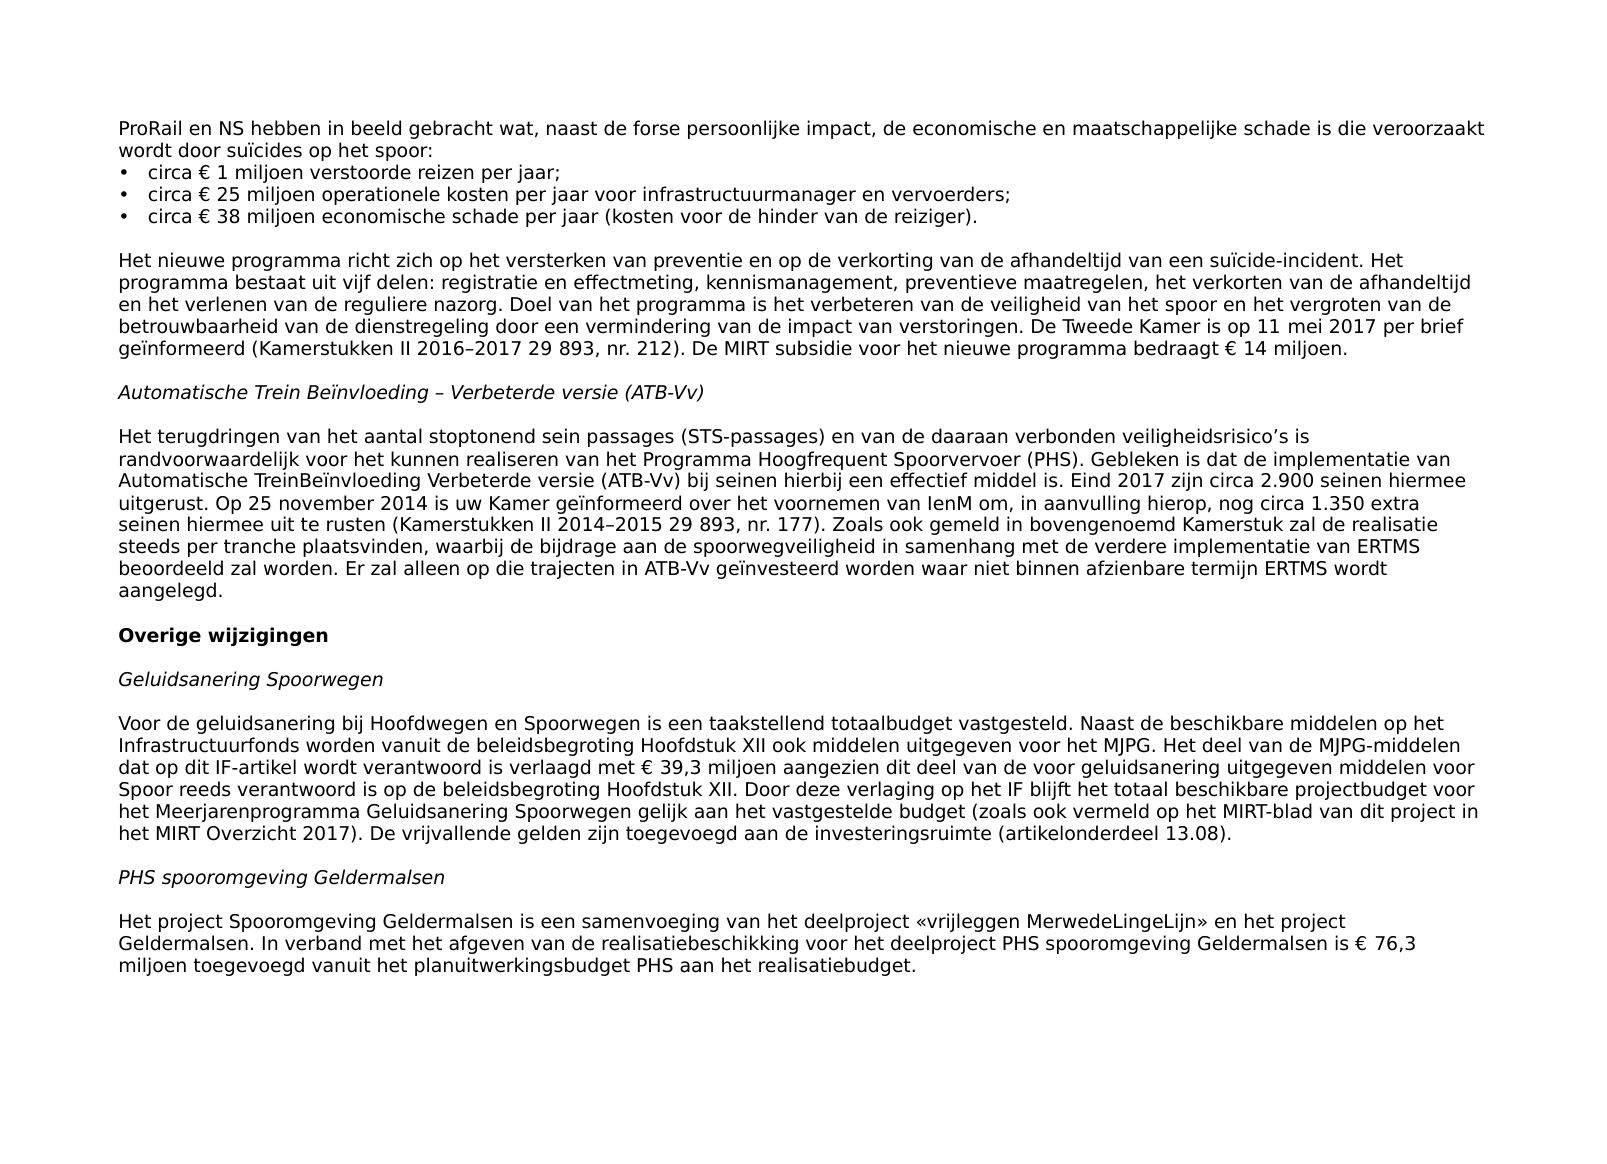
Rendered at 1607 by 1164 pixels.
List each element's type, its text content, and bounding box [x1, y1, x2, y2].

text ProRail en NS hebben in beeld gebracht wat, naast de forse persoonlijke impact, de economische en maatschappelijke schade is die veroorzaakt wordt door suïcides op het spoor: [118, 118, 1488, 162]
text • circa € 25 miljoen operationele kosten per jaar voor infrastructuurmanager en vervoerders; [118, 184, 1488, 206]
text Het project Spooromgeving Geldermalsen is een samenvoeging van het deelproject «vrijleggen MerwedeLingeLijn» en het project Geldermalsen. In verband met het afgeven van de realisatiebeschikking voor het deelproject PHS spooromgeving Geldermalsen is € 76,3 miljoen toegevoegd vanuit het planuitwerkingsbudget PHS aan het realisatiebudget. [118, 911, 1488, 977]
text Het nieuwe programma richt zich op het versterken van preventie en op de verkorting van de afhandeltijd van een suïcide-incident. Het programma bestaat uit vijf delen: registratie en effectmeting, kennismanagement, preventieve maatregelen, het verkorten van de afhandeltijd en het verlenen van de reguliere nazorg. Doel van het programma is het verbeteren van de veiligheid van het spoor en het vergroten van de betrouwbaarheid van de dienstregeling door een vermindering van de impact van verstoringen. De Tweede Kamer is op 11 mei 2017 per brief geïnformeerd (Kamerstukken II 2016–2017 29 893, nr. 212). De MIRT subsidie voor het nieuwe programma bedraagt € 14 miljoen. [118, 250, 1488, 360]
text Het terugdringen van het aantal stoptonend sein passages (STS-passages) en van de daaraan verbonden veiligheidsrisico’s is randvoorwaardelijk voor het kunnen realiseren van het Programma Hoogfrequent Spoorvervoer (PHS). Gebleken is dat de implementatie van Automatische TreinBeïnvloeding Verbeterde versie (ATB-Vv) bij seinen hierbij een effectief middel is. Eind 2017 zijn circa 2.900 seinen hiermee uitgerust. Op 25 november 2014 is uw Kamer geïnformeerd over het voornemen van IenM om, in aanvulling hierop, nog circa 1.350 extra seinen hiermee uit te rusten (Kamerstukken II 2014–2015 29 893, nr. 177). Zoals ook gemeld in bovengenoemd Kamerstuk zal de realisatie steeds per tranche plaatsvinden, waarbij de bijdrage aan de spoorwegveiligheid in samenhang met de verdere implementatie van ERTMS beoordeeld zal worden. Er zal alleen op die trajecten in ATB-Vv geïnvesteerd worden waar niet binnen afzienbare termijn ERTMS wordt aangelegd. [118, 426, 1488, 602]
subtitle Overige wijzigingen [118, 624, 1488, 646]
text • circa € 38 miljoen economische schade per jaar (kosten voor de hinder van de reiziger). [118, 206, 1488, 228]
subtitle PHS spooromgeving Geldermalsen [118, 867, 1488, 889]
subtitle Automatische Trein Beïnvloeding – Verbeterde versie (ATB-Vv) [118, 382, 1488, 404]
text Voor de geluidsanering bij Hoofdwegen en Spoorwegen is een taakstellend totaalbudget vastgesteld. Naast de beschikbare middelen op het Infrastructuurfonds worden vanuit de beleidsbegroting Hoofdstuk XII ook middelen uitgegeven voor het MJPG. Het deel van de MJPG-middelen dat op dit IF-artikel wordt verantwoord is verlaagd met € 39,3 miljoen aangezien dit deel van de voor geluidsanering uitgegeven middelen voor Spoor reeds verantwoord is op de beleidsbegroting Hoofdstuk XII. Door deze verlaging op het IF blijft het totaal beschikbare projectbudget voor het Meerjarenprogramma Geluidsanering Spoorwegen gelijk aan het vastgestelde budget (zoals ook vermeld op het MIRT-blad van dit project in het MIRT Overzicht 2017). De vrijvallende gelden zijn toegevoegd aan de investeringsruimte (artikelonderdeel 13.08). [118, 713, 1488, 845]
text • circa € 1 miljoen verstoorde reizen per jaar; [118, 162, 1488, 184]
subtitle Geluidsanering Spoorwegen [118, 669, 1488, 691]
